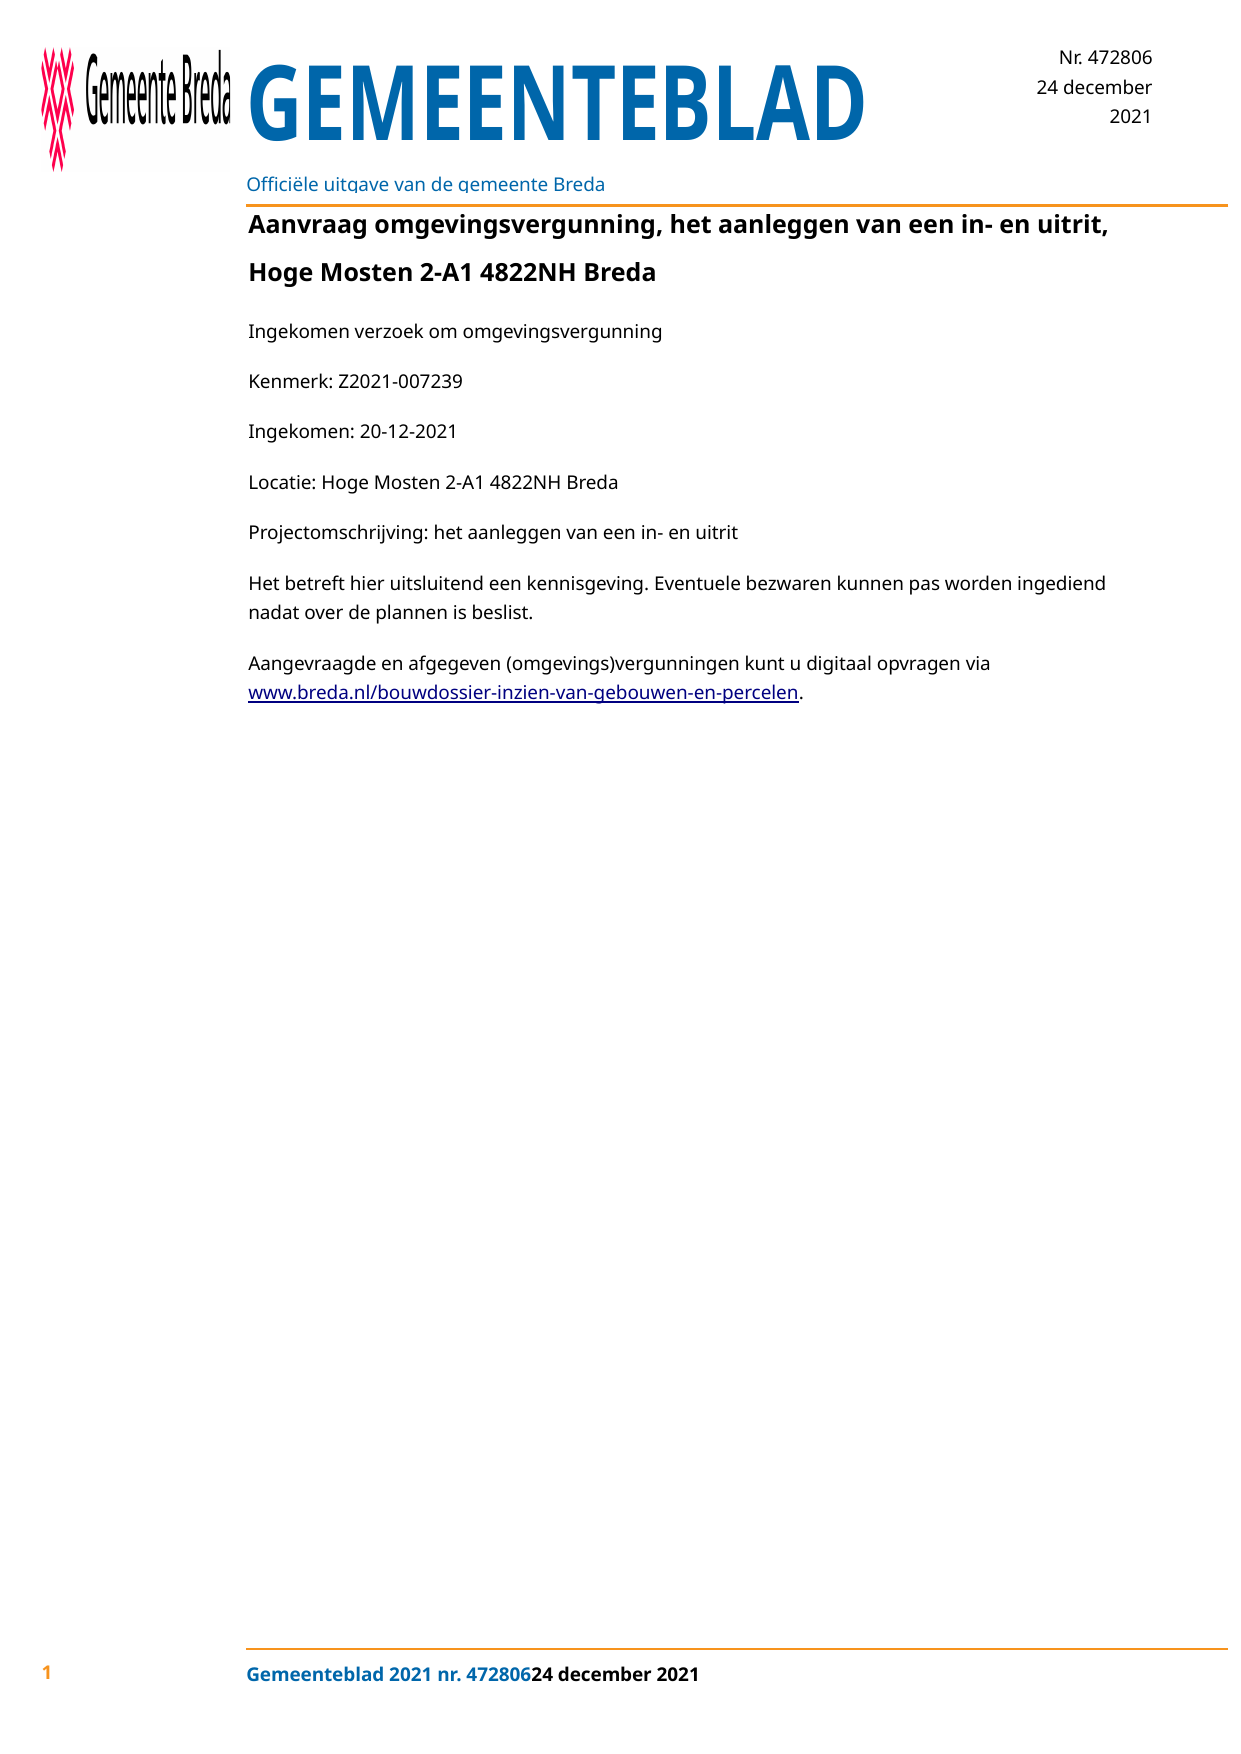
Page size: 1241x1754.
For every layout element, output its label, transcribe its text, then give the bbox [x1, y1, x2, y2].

text Ingekomen: 20-12-2021 [248, 419, 1152, 444]
text Projectomschrijving: het aanleggen van een in- en uitrit [248, 519, 1152, 545]
picture [41, 47, 231, 172]
text Aanvraag omgevingsvergunning, het aanleggen van een in- en uitrit, Hoge Mosten 2-A1 4822NH Breda [248, 207, 1152, 288]
text Aangevraagde en afgegeven (omgevings)vergunningen kunt u digitaal opvragen via www.breda.nl/bouwdossier-inzien-van-gebouwen-en-percelen. [248, 650, 1152, 705]
text Locatie: Hoge Mosten 2-A1 4822NH Breda [248, 469, 1152, 495]
text Kenmerk: Z2021-007239 [248, 368, 1152, 394]
text Ingekomen verzoek om omgevingsvergunning [248, 318, 1152, 344]
text Het betreft hier uitsluitend een kennisgeving. Eventuele bezwaren kunnen pas worden ingediend nadat over de plannen is beslist. [248, 570, 1152, 625]
